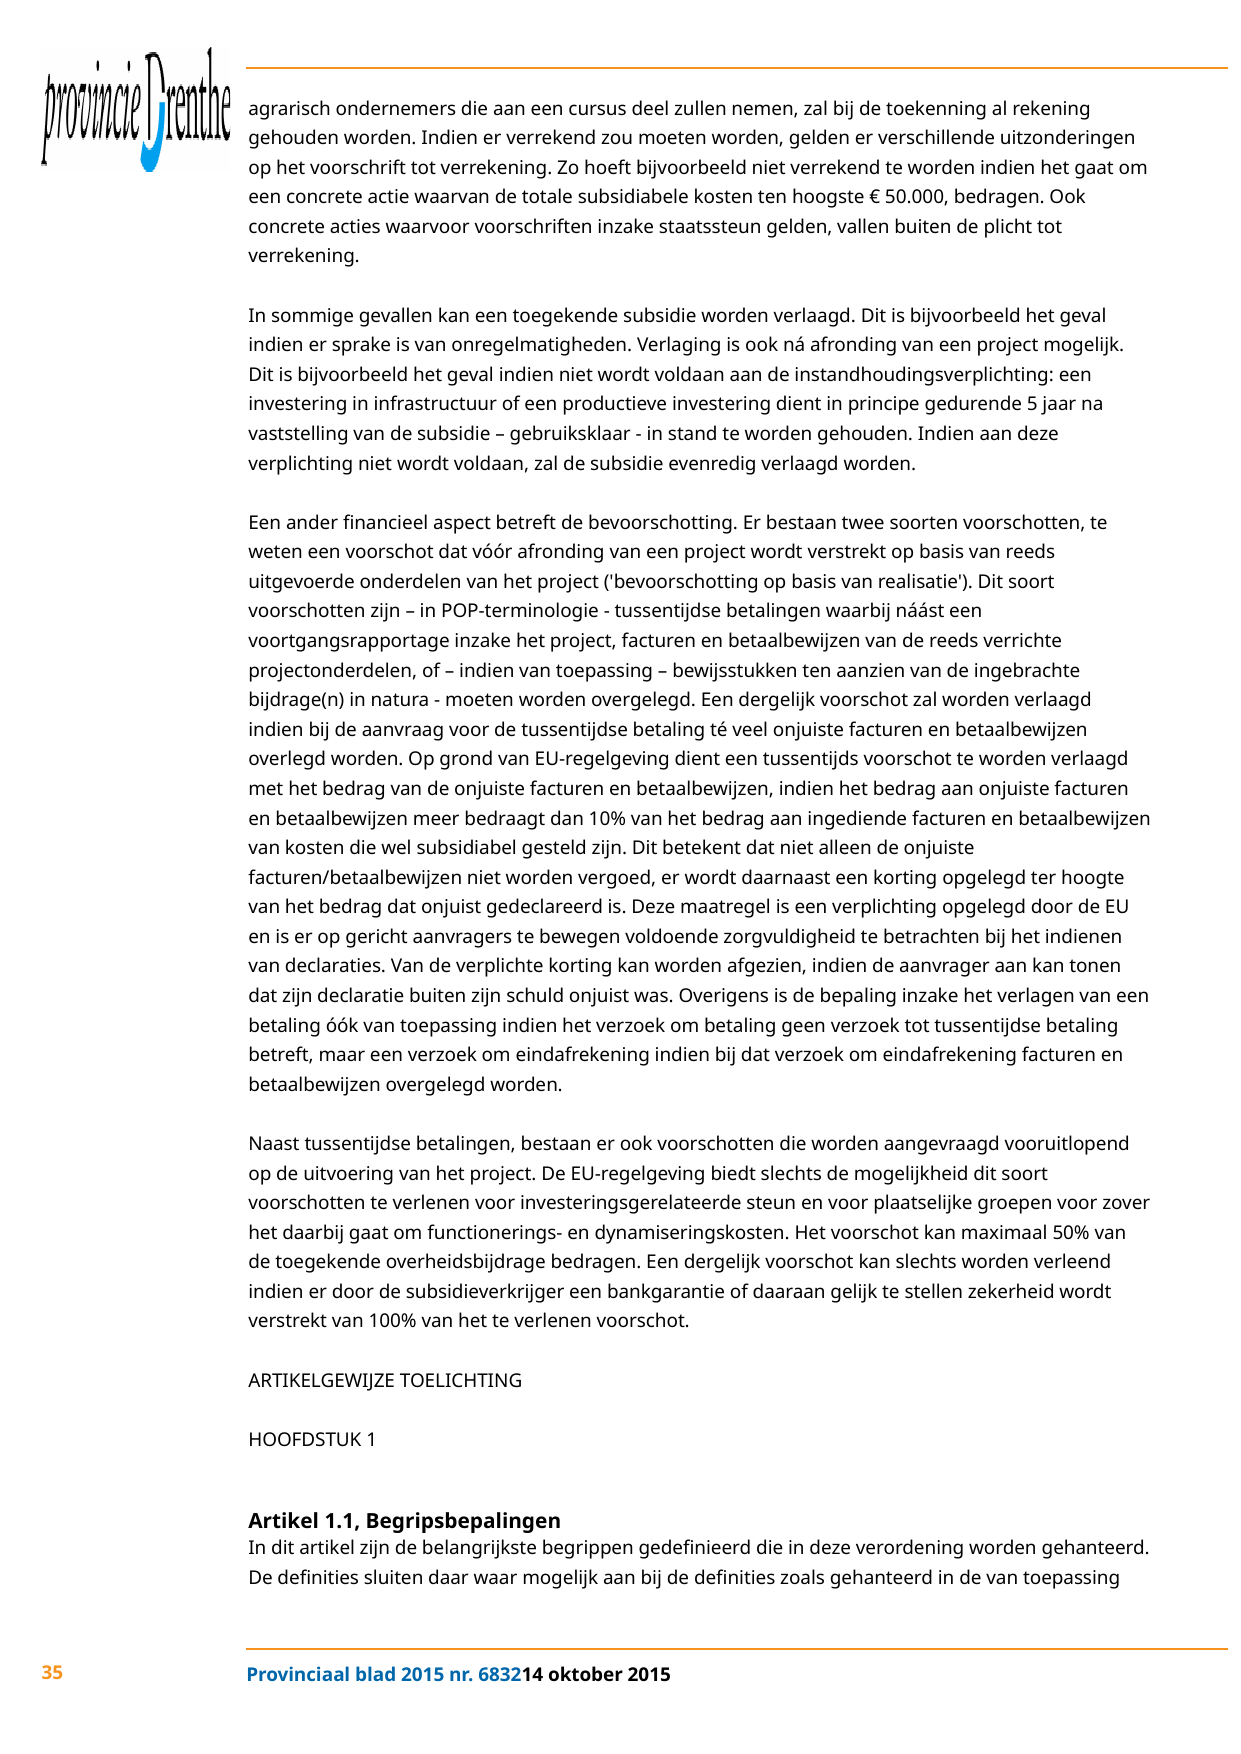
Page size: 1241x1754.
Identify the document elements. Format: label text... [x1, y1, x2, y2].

text In sommige gevallen kan een toegekende subsidie worden verlaagd. Dit is bijvoorbeeld het geval indien er sprake is van onregelmatigheden. Verlaging is ook ná afronding van een project mogelijk. Dit is bijvoorbeeld het geval indien niet wordt voldaan aan de instandhoudingsverplichting: een investering in infrastructuur of een productieve investering dient in principe gedurende 5 jaar na vaststelling van de subsidie – gebruiksklaar - in stand te worden gehouden. Indien aan deze verplichting niet wordt voldaan, zal de subsidie evenredig verlaagd worden. [248, 302, 1152, 476]
text Artikel 1.1, Begripsbepalingen [248, 1506, 1152, 1534]
text Naast tussentijdse betalingen, bestaan er ook voorschotten die worden aangevraagd vooruitlopend op de uitvoering van het project. De EU-regelgeving biedt slechts de mogelijkheid dit soort voorschotten te verlenen voor investeringsgerelateerde steun en voor plaatselijke groepen voor zover het daarbij gaat om functionerings- en dynamiseringskosten. Het voorschot kan maximaal 50% van de toegekende overheidsbijdrage bedragen. Een dergelijk voorschot kan slechts worden verleend indien er door de subsidieverkrijger een bankgarantie of daaraan gelijk te stellen zekerheid wordt verstrekt van 100% van het te verlenen voorschot. [248, 1130, 1152, 1333]
text agrarisch ondernemers die aan een cursus deel zullen nemen, zal bij de toekenning al rekening gehouden worden. Indien er verrekend zou moeten worden, gelden er verschillende uitzonderingen op het voorschrift tot verrekening. Zo hoeft bijvoorbeeld niet verrekend te worden indien het gaat om een concrete actie waarvan de totale subsidiabele kosten ten hoogste € 50.000, bedragen. Ook concrete acties waarvoor voorschriften inzake staatssteun gelden, vallen buiten de plicht tot verrekening. [248, 95, 1152, 268]
text HOOFDSTUK 1 [248, 1426, 1152, 1452]
picture [41, 47, 231, 172]
text In dit artikel zijn de belangrijkste begrippen gedefinieerd die in deze verordening worden gehanteerd. De definities sluiten daar waar mogelijk aan bij de definities zoals gehanteerd in de van toepassing [248, 1534, 1152, 1590]
text ARTIKELGEWIJZE TOELICHTING [248, 1367, 1152, 1393]
text Een ander financieel aspect betreft de bevoorschotting. Er bestaan twee soorten voorschotten, te weten een voorschot dat vóór afronding van een project wordt verstrekt op basis van reeds uitgevoerde onderdelen van het project ('bevoorschotting op basis van realisatie'). Dit soort voorschotten zijn – in POP-terminologie - tussentijdse betalingen waarbij náást een voortgangsrapportage inzake het project, facturen en betaalbewijzen van de reeds verrichte projectonderdelen, of – indien van toepassing – bewijsstukken ten aanzien van de ingebrachte bijdrage(n) in natura - moeten worden overgelegd. Een dergelijk voorschot zal worden verlaagd indien bij de aanvraag voor de tussentijdse betaling té veel onjuiste facturen en betaalbewijzen overlegd worden. Op grond van EU-regelgeving dient een tussentijds voorschot te worden verlaagd met het bedrag van de onjuiste facturen en betaalbewijzen, indien het bedrag aan onjuiste facturen en betaalbewijzen meer bedraagt dan 10% van het bedrag aan ingediende facturen en betaalbewijzen van kosten die wel subsidiabel gesteld zijn. Dit betekent dat niet alleen de onjuiste facturen/betaalbewijzen niet worden vergoed, er wordt daarnaast een korting opgelegd ter hoogte van het bedrag dat onjuist gedeclareerd is. Deze maatregel is een verplichting opgelegd door de EU en is er op gericht aanvragers te bewegen voldoende zorgvuldigheid te betrachten bij het indienen van declaraties. Van de verplichte korting kan worden afgezien, indien de aanvrager aan kan tonen dat zijn declaratie buiten zijn schuld onjuist was. Overigens is de bepaling inzake het verlagen van een betaling óók van toepassing indien het verzoek om betaling geen verzoek tot tussentijdse betaling betreft, maar een verzoek om eindafrekening indien bij dat verzoek om eindafrekening facturen en betaalbewijzen overgelegd worden. [248, 509, 1152, 1097]
